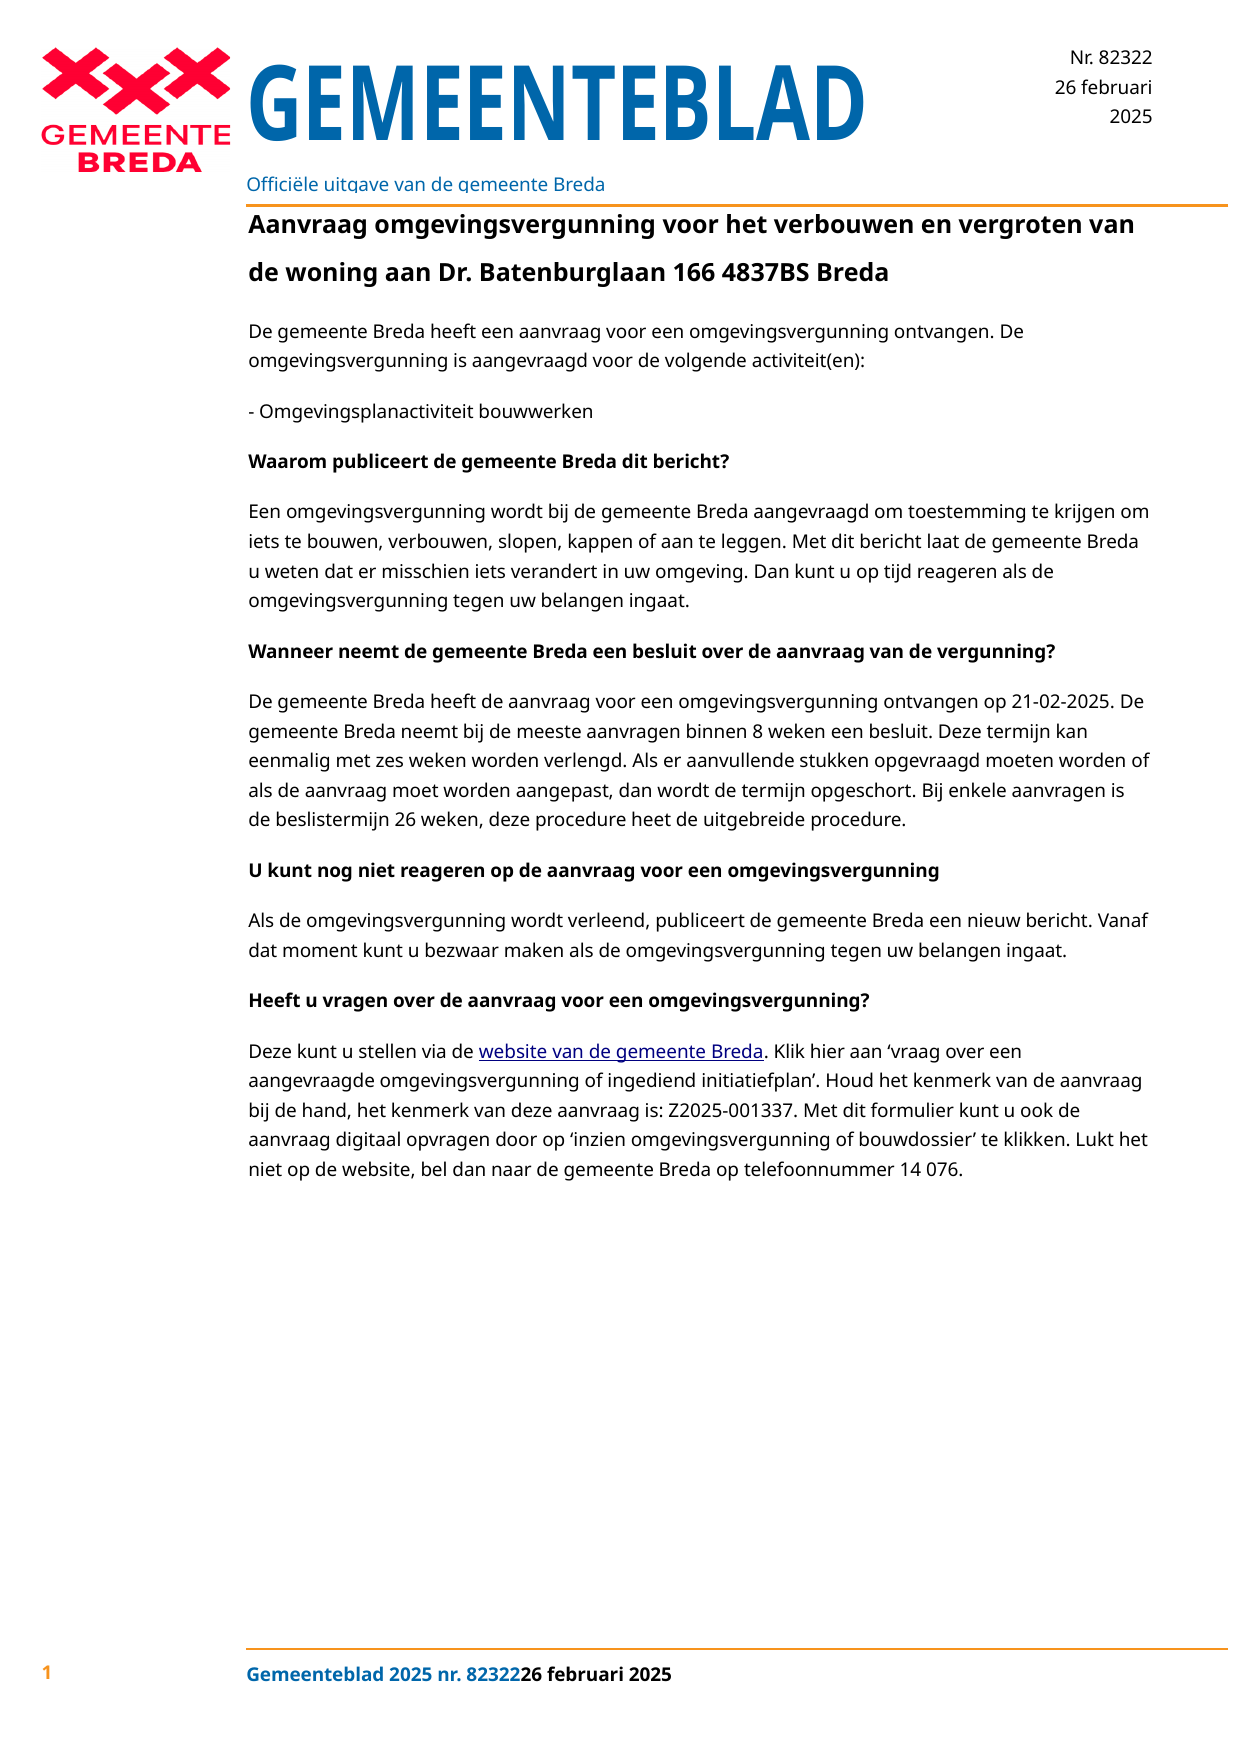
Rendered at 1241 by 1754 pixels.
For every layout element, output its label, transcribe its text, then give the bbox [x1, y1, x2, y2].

text Heeft u vragen over de aanvraag voor een omgevingsvergunning? [248, 987, 1152, 1013]
text U kunt nog niet reageren op de aanvraag voor een omgevingsvergunning [248, 857, 1152, 883]
text Wanneer neemt de gemeente Breda een besluit over de aanvraag van de vergunning? [248, 638, 1152, 664]
text De gemeente Breda heeft een aanvraag voor een omgevingsvergunning ontvangen. De omgevingsvergunning is aangevraagd voor de volgende activiteit(en): [248, 318, 1152, 373]
text De gemeente Breda heeft de aanvraag voor een omgevingsvergunning ontvangen op 21-02-2025. De gemeente Breda neemt bij de meeste aanvragen binnen 8 weken een besluit. Deze termijn kan eenmalig met zes weken worden verlengd. Als er aanvullende stukken opgevraagd moeten worden of als de aanvraag moet worden aangepast, dan wordt de termijn opgeschort. Bij enkele aanvragen is de beslistermijn 26 weken, deze procedure heet de uitgebreide procedure. [248, 688, 1152, 832]
text Als de omgevingsvergunning wordt verleend, publiceert de gemeente Breda een nieuw bericht. Vanaf dat moment kunt u bezwaar maken als de omgevingsvergunning tegen uw belangen ingaat. [248, 907, 1152, 963]
text Deze kunt u stellen via de website van de gemeente Breda. Klik hier aan ‘vraag over een aangevraagde omgevingsvergunning of ingediend initiatiefplan’. Houd het kenmerk van de aanvraag bij de hand, het kenmerk van deze aanvraag is: Z2025-001337. Met dit formulier kunt u ook de aanvraag digitaal opvragen door op ‘inzien omgevingsvergunning of bouwdossier’ te klikken. Lukt het niet op de website, bel dan naar de gemeente Breda op telefoonnummer 14 076. [248, 1038, 1152, 1182]
picture [41, 47, 231, 172]
text Een omgevingsvergunning wordt bij de gemeente Breda aangevraagd om toestemming te krijgen om iets te bouwen, verbouwen, slopen, kappen of aan te leggen. Met dit bericht laat de gemeente Breda u weten dat er misschien iets verandert in uw omgeving. Dan kunt u op tijd reageren als de omgevingsvergunning tegen uw belangen ingaat. [248, 499, 1152, 613]
text Aanvraag omgevingsvergunning voor het verbouwen en vergroten van de woning aan Dr. Batenburglaan 166 4837BS Breda [248, 207, 1152, 288]
text - Omgevingsplanactiviteit bouwwerken [248, 398, 1152, 424]
text Waarom publiceert de gemeente Breda dit bericht? [248, 448, 1152, 474]
